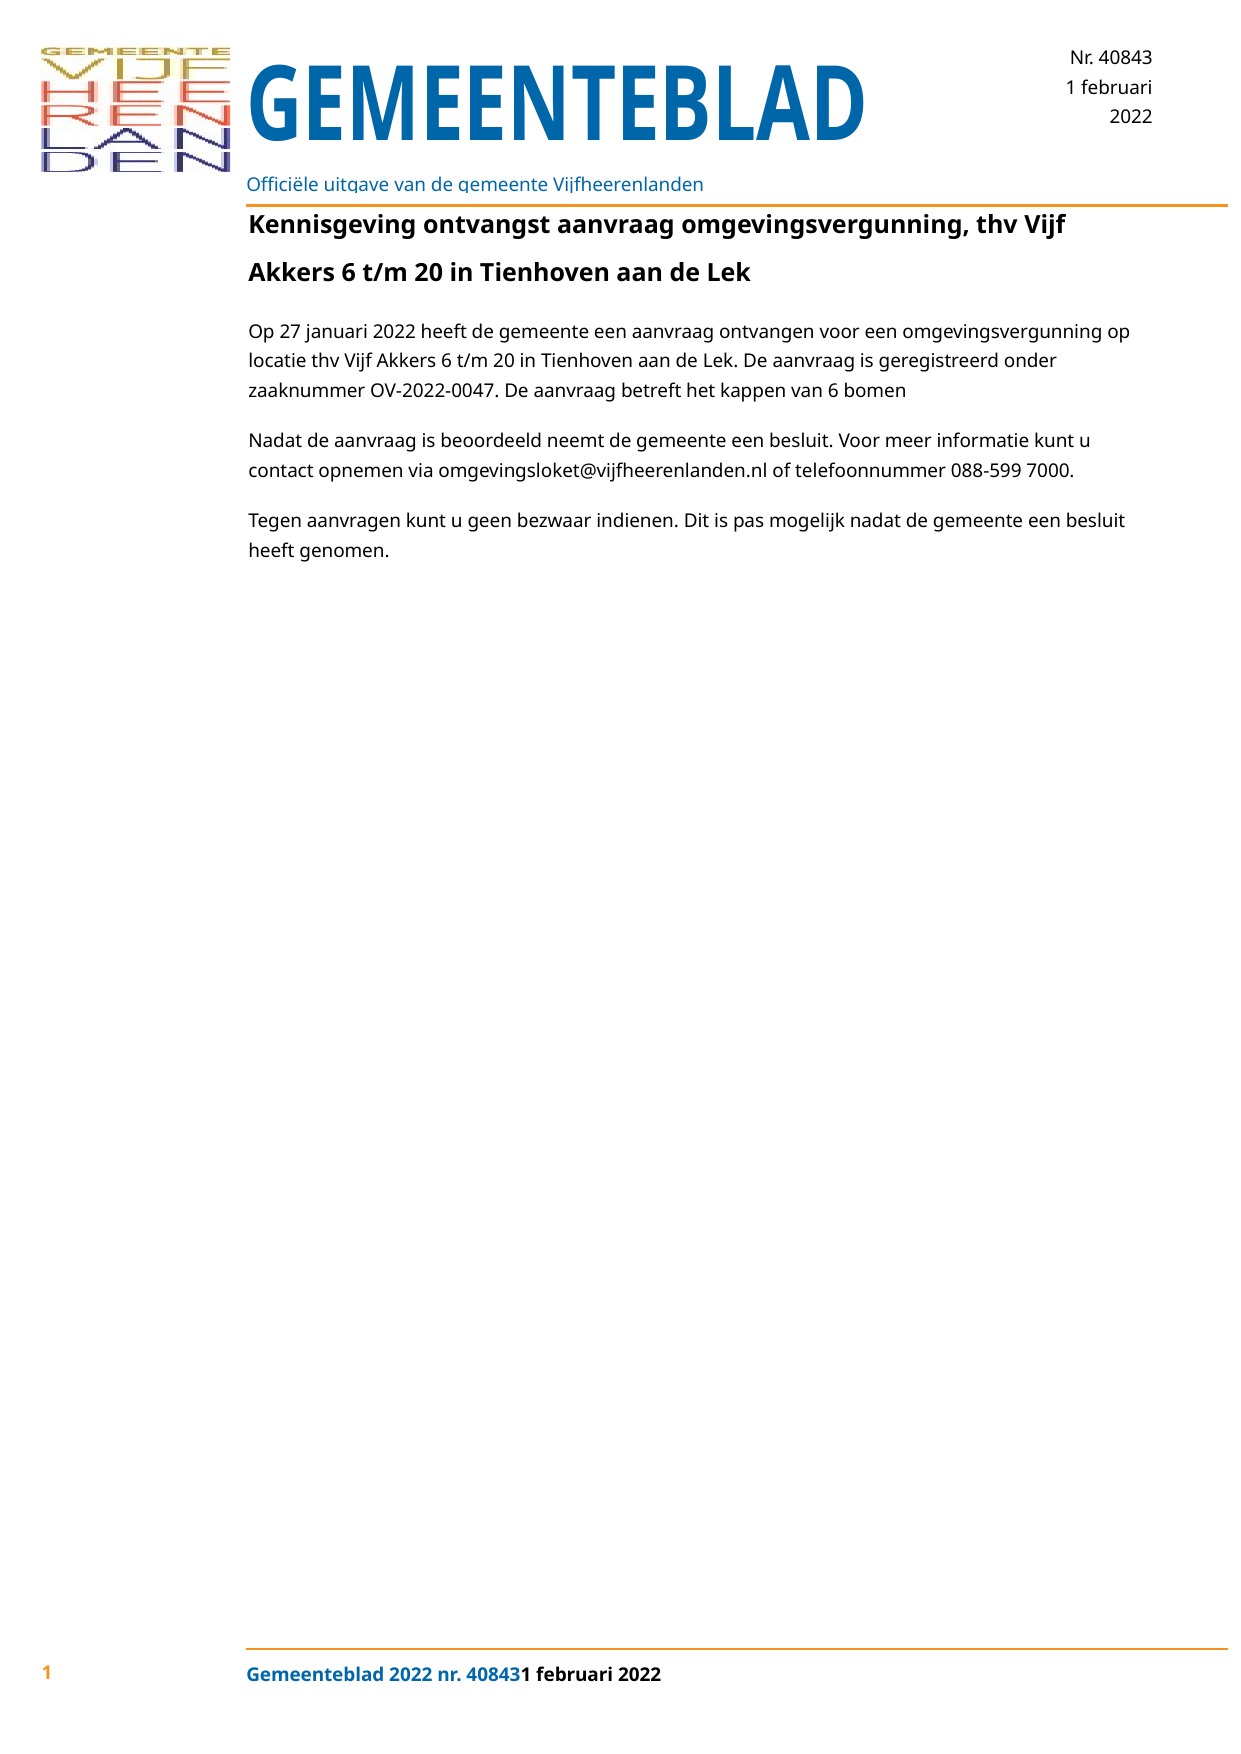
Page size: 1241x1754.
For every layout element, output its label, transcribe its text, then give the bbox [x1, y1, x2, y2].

picture [41, 47, 231, 172]
text Tegen aanvragen kunt u geen bezwaar indienen. Dit is pas mogelijk nadat de gemeente een besluit heeft genomen. [248, 507, 1152, 563]
text Op 27 januari 2022 heeft de gemeente een aanvraag ontvangen voor een omgevingsvergunning op locatie thv Vijf Akkers 6 t/m 20 in Tienhoven aan de Lek. De aanvraag is geregistreerd onder zaaknummer OV-2022-0047. De aanvraag betreft het kappen van 6 bomen [248, 318, 1152, 403]
text Nadat de aanvraag is beoordeeld neemt de gemeente een besluit. Voor meer informatie kunt u contact opnemen via omgevingsloket@vijfheerenlanden.nl of telefoonnummer 088-599 7000. [248, 427, 1152, 483]
text Kennisgeving ontvangst aanvraag omgevingsvergunning, thv Vijf Akkers 6 t/m 20 in Tienhoven aan de Lek [248, 207, 1152, 288]
